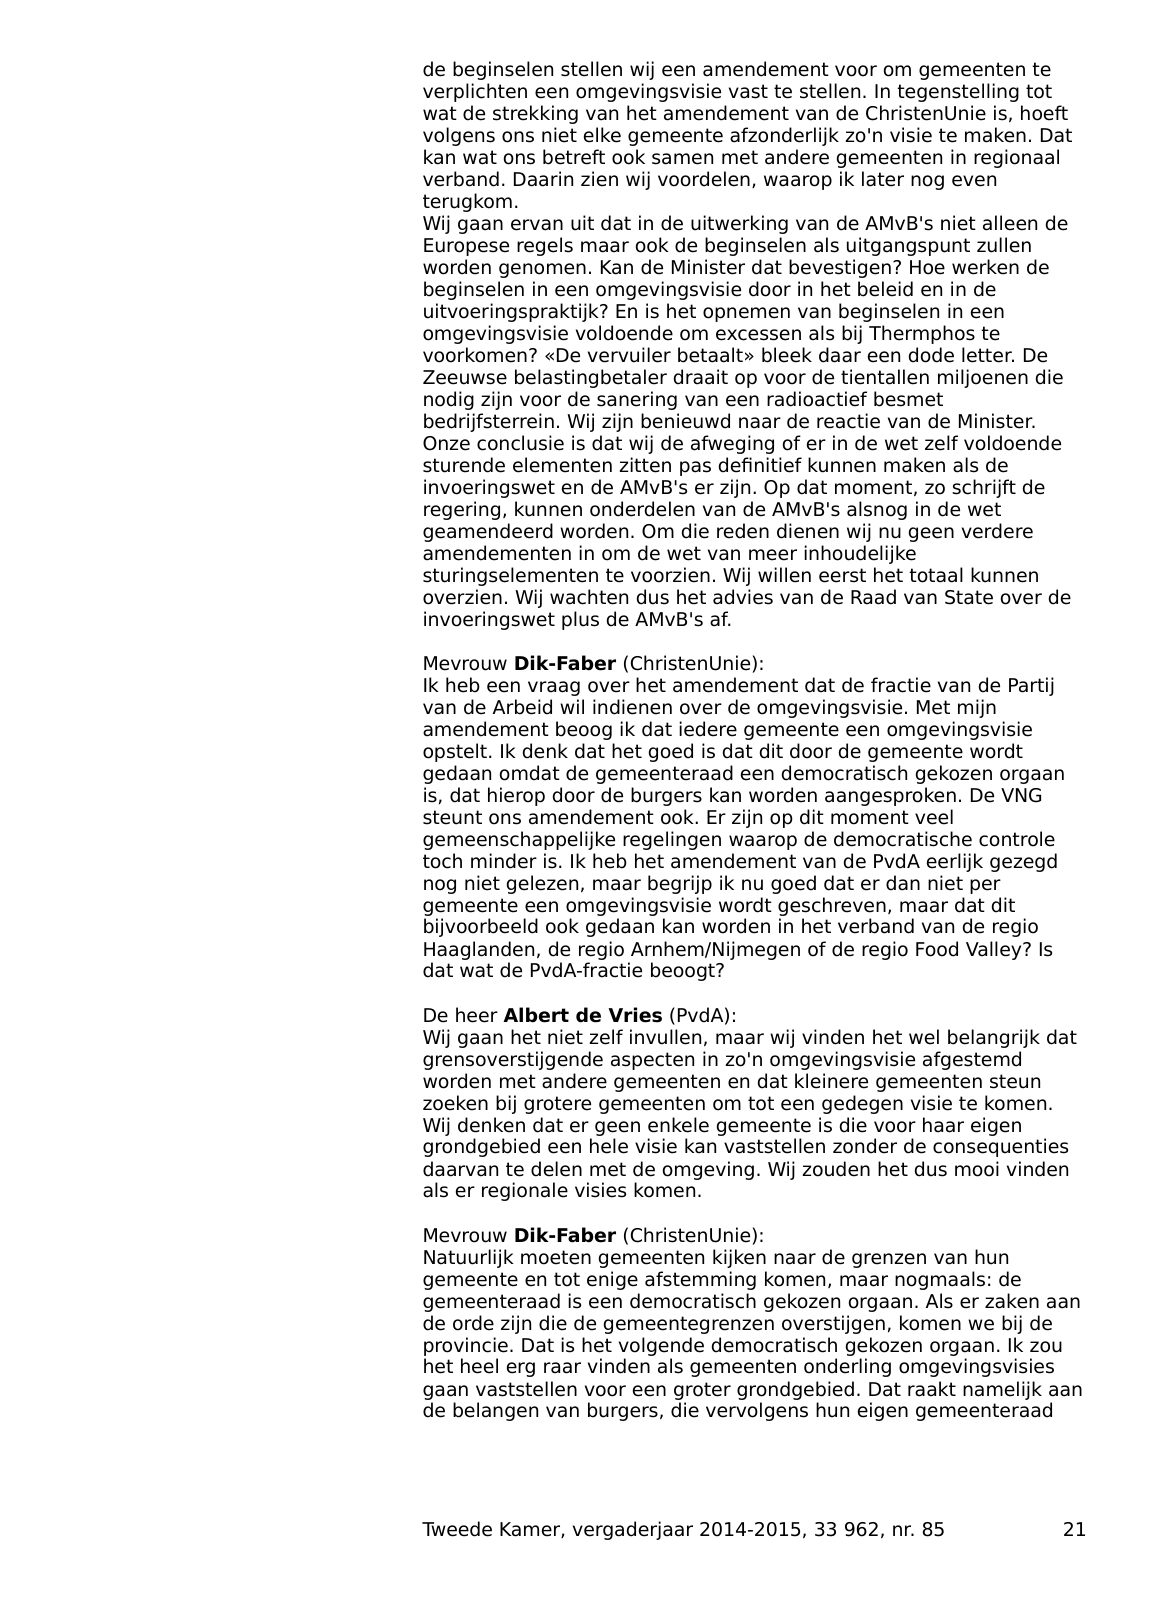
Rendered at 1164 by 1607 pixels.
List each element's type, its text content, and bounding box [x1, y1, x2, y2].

text Natuurlijk moeten gemeenten kijken naar de grenzen van hun gemeente en tot enige afstemming komen, maar nogmaals: de gemeenteraad is een democratisch gekozen orgaan. Als er zaken aan de orde zijn die de gemeentegrenzen overstijgen, komen we bij de provincie. Dat is het volgende democratisch gekozen orgaan. Ik zou het heel erg raar vinden als gemeenten onderling omgevingsvisies gaan vaststellen voor een groter grondgebied. Dat raakt namelijk aan de belangen van burgers, die vervolgens hun eigen gemeenteraad [422, 1247, 1087, 1422]
text De heer Albert de Vries (PvdA): [422, 1004, 1087, 1027]
text Wij gaan het niet zelf invullen, maar wij vinden het wel belangrijk dat grensoverstijgende aspecten in zo'n omgevingsvisie afgestemd worden met andere gemeenten en dat kleinere gemeenten steun zoeken bij grotere gemeenten om tot een gedegen visie te komen. Wij denken dat er geen enkele gemeente is die voor haar eigen grondgebied een hele visie kan vaststellen zonder de consequenties daarvan te delen met de omgeving. Wij zouden het dus mooi vinden als er regionale visies komen. [422, 1027, 1087, 1202]
text Mevrouw Dik-Faber (ChristenUnie): [422, 653, 1087, 675]
text Wij gaan ervan uit dat in de uitwerking van de AMvB's niet alleen de Europese regels maar ook de beginselen als uitgangspunt zullen worden genomen. Kan de Minister dat bevestigen? Hoe werken de beginselen in een omgevingsvisie door in het beleid en in de uitvoeringspraktijk? En is het opnemen van beginselen in een omgevingsvisie voldoende om excessen als bij Thermphos te voorkomen? «De vervuiler betaalt» bleek daar een dode letter. De Zeeuwse belastingbetaler draait op voor de tientallen miljoenen die nodig zijn voor de sanering van een radioactief besmet bedrijfsterrein. Wij zijn benieuwd naar de reactie van de Minister. [422, 213, 1087, 433]
text Ik heb een vraag over het amendement dat de fractie van de Partij van de Arbeid wil indienen over de omgevingsvisie. Met mijn amendement beoog ik dat iedere gemeente een omgevingsvisie opstelt. Ik denk dat het goed is dat dit door de gemeente wordt gedaan omdat de gemeenteraad een democratisch gekozen orgaan is, dat hierop door de burgers kan worden aangesproken. De VNG steunt ons amendement ook. Er zijn op dit moment veel gemeenschappelijke regelingen waarop de democratische controle toch minder is. Ik heb het amendement van de PvdA eerlijk gezegd nog niet gelezen, maar begrijp ik nu goed dat er dan niet per gemeente een omgevingsvisie wordt geschreven, maar dat dit bijvoorbeeld ook gedaan kan worden in het verband van de regio Haaglanden, de regio Arnhem/Nijmegen of de regio Food Valley? Is dat wat de PvdA-fractie beoogt? [422, 675, 1087, 982]
text Onze conclusie is dat wij de afweging of er in de wet zelf voldoende sturende elementen zitten pas definitief kunnen maken als de invoeringswet en de AMvB's er zijn. Op dat moment, zo schrijft de regering, kunnen onderdelen van de AMvB's alsnog in de wet geamendeerd worden. Om die reden dienen wij nu geen verdere amendementen in om de wet van meer inhoudelijke sturingselementen te voorzien. Wij willen eerst het totaal kunnen overzien. Wij wachten dus het advies van de Raad van State over de invoeringswet plus de AMvB's af. [422, 433, 1087, 631]
text de beginselen stellen wij een amendement voor om gemeenten te verplichten een omgevingsvisie vast te stellen. In tegenstelling tot wat de strekking van het amendement van de ChristenUnie is, hoeft volgens ons niet elke gemeente afzonderlijk zo'n visie te maken. Dat kan wat ons betreft ook samen met andere gemeenten in regionaal verband. Daarin zien wij voordelen, waarop ik later nog even terugkom. [422, 59, 1087, 213]
text Mevrouw Dik-Faber (ChristenUnie): [422, 1224, 1087, 1247]
